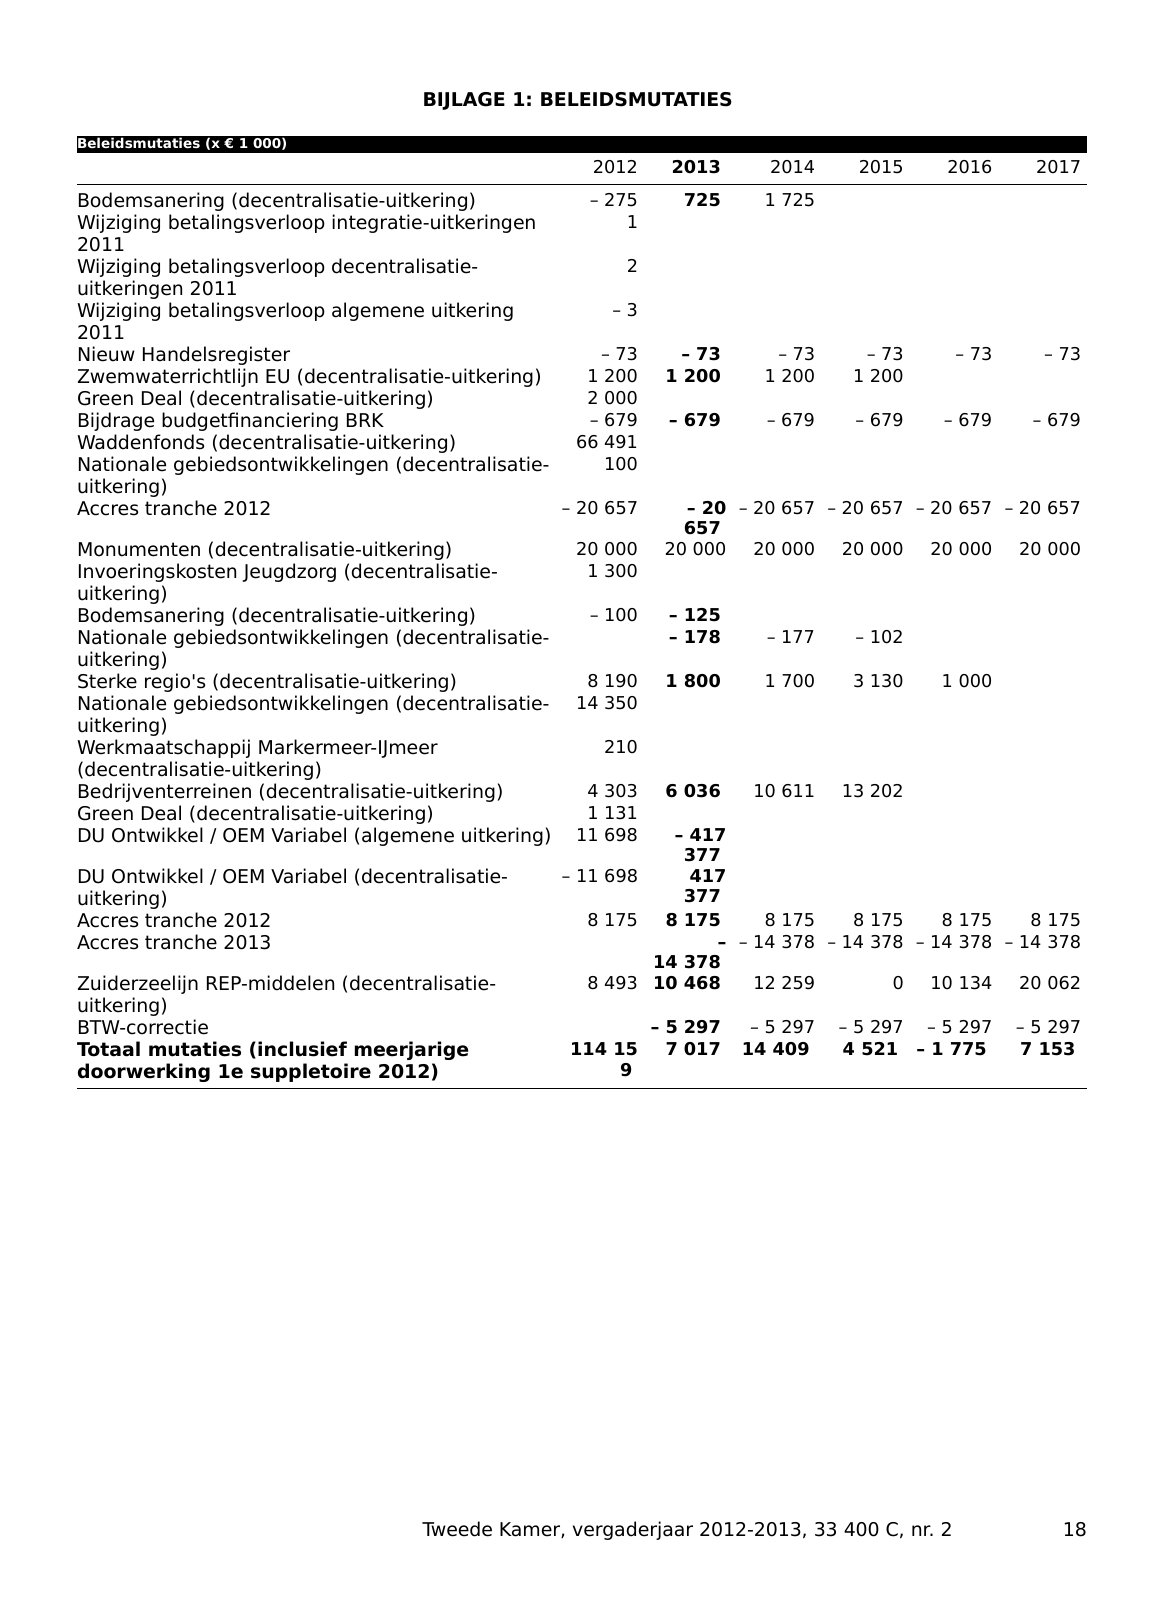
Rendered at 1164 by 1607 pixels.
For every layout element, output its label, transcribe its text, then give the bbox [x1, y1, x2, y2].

table_cell Accres tranche 2012 [77, 910, 555, 932]
table_cell Zwemwaterrichtlijn EU (decentralisatie-uitkering) [77, 366, 555, 388]
table_cell [998, 781, 1087, 803]
table_cell – 73 [555, 344, 644, 366]
table_cell [909, 627, 998, 671]
table_cell [821, 803, 909, 824]
table_cell [732, 256, 821, 300]
table_cell [909, 803, 998, 824]
table_cell [555, 1017, 644, 1039]
table_cell 4 521 [821, 1039, 909, 1088]
table_cell Wijziging betalingsverloop integratie-uitkeringen 2011 [77, 212, 555, 256]
table_cell – 73 [998, 344, 1087, 366]
table_cell [909, 825, 998, 866]
table_cell 210 [555, 737, 644, 781]
table_cell 1 700 [732, 671, 821, 693]
table_cell Wijziging betalingsverloop algemene uitkering 2011 [77, 300, 555, 344]
table_cell – 5 297 [732, 1017, 821, 1039]
table_cell 20 000 [644, 539, 732, 561]
table_cell – 14 378 [644, 932, 732, 973]
table_cell Monumenten (decentralisatie-uitkering) [77, 539, 555, 561]
table_cell 2017 [998, 153, 1087, 184]
table_cell Bedrijventerreinen (decentralisatie-uitkering) [77, 781, 555, 803]
table_cell [909, 866, 998, 910]
table_cell 417 377 [644, 866, 732, 910]
table_cell 4 303 [555, 781, 644, 803]
table_cell [732, 605, 821, 627]
table_cell – 679 [998, 410, 1087, 432]
table_cell Waddenfonds (decentralisatie-uitkering) [77, 432, 555, 454]
table_cell [821, 605, 909, 627]
table_cell 8 175 [998, 910, 1087, 932]
table_cell [821, 866, 909, 910]
table_cell – 3 [555, 300, 644, 344]
table_cell – 5 297 [821, 1017, 909, 1039]
table_cell [998, 866, 1087, 910]
table_cell [998, 432, 1087, 454]
table_cell 8 175 [909, 910, 998, 932]
table_cell [909, 256, 998, 300]
table_cell 7 017 [644, 1039, 732, 1088]
table_cell – 178 [644, 627, 732, 671]
table_cell 3 130 [821, 671, 909, 693]
table_cell – 20 657 [555, 498, 644, 539]
table_cell [644, 693, 732, 737]
table_cell [821, 256, 909, 300]
table_cell – 73 [732, 344, 821, 366]
table_cell [909, 737, 998, 781]
table_cell [998, 803, 1087, 824]
table_cell [644, 737, 732, 781]
table_cell – 20 657 [998, 498, 1087, 539]
table_cell [909, 605, 998, 627]
table_cell 8 175 [821, 910, 909, 932]
table_cell 20 000 [909, 539, 998, 561]
table_cell 10 468 [644, 973, 732, 1017]
table_cell – 20 657 [644, 498, 732, 539]
table_cell 1 200 [821, 366, 909, 388]
table_cell 0 [821, 973, 909, 1017]
table_cell – 73 [909, 344, 998, 366]
table_cell – 102 [821, 627, 909, 671]
table_cell Invoeringskosten Jeugdzorg (decentralisatie-uitkering) [77, 561, 555, 605]
table_cell – 125 [644, 605, 732, 627]
table_cell [909, 693, 998, 737]
table_cell 1 000 [909, 671, 998, 693]
table_cell [644, 212, 732, 256]
table_cell Accres tranche 2012 [77, 498, 555, 539]
table_cell Werkmaatschappij Markermeer-IJmeer (decentralisatie-uitkering) [77, 737, 555, 781]
table_cell Bodemsanering (decentralisatie-uitkering) [77, 605, 555, 627]
table_cell – 679 [644, 410, 732, 432]
table_cell – 14 378 [732, 932, 821, 973]
table_cell 7 153 [998, 1039, 1087, 1088]
table_cell [909, 561, 998, 605]
table_cell 20 062 [998, 973, 1087, 1017]
table_cell [821, 432, 909, 454]
table_cell [909, 300, 998, 344]
table_cell Nieuw Handelsregister [77, 344, 555, 366]
table_cell 2012 [555, 153, 644, 184]
table_cell 20 000 [732, 539, 821, 561]
table_cell [644, 432, 732, 454]
table_cell [998, 825, 1087, 866]
table_cell 8 175 [644, 910, 732, 932]
table_cell 725 [644, 185, 732, 212]
table_cell 20 000 [998, 539, 1087, 561]
table_cell 2016 [909, 153, 998, 184]
table_cell 11 698 [555, 825, 644, 866]
table_cell [998, 185, 1087, 212]
table_cell Nationale gebiedsontwikkelingen (decentralisatie-uitkering) [77, 693, 555, 737]
table_cell [998, 737, 1087, 781]
table_cell – 11 698 [555, 866, 644, 910]
table_cell [998, 300, 1087, 344]
table_cell [732, 388, 821, 410]
table_cell 114 159 [555, 1039, 644, 1088]
table_cell – 177 [732, 627, 821, 671]
table_cell – 679 [909, 410, 998, 432]
table_cell 20 000 [555, 539, 644, 561]
table_cell [821, 561, 909, 605]
table_cell [732, 803, 821, 824]
table_header Beleidsmutaties (x € 1 000) [77, 136, 1087, 152]
table_cell – 679 [555, 410, 644, 432]
table_cell [998, 693, 1087, 737]
table_cell 14 409 [732, 1039, 821, 1088]
table_cell 2 000 [555, 388, 644, 410]
table_cell – 20 657 [909, 498, 998, 539]
table_cell – 14 378 [821, 932, 909, 973]
table_cell 2013 [644, 153, 732, 184]
table_cell [821, 212, 909, 256]
table_cell [555, 932, 644, 973]
table_cell [998, 671, 1087, 693]
table_cell [998, 366, 1087, 388]
table_cell [998, 605, 1087, 627]
table_cell – 20 657 [732, 498, 821, 539]
table_cell 10 611 [732, 781, 821, 803]
table_cell Accres tranche 2013 [77, 932, 555, 973]
table_cell – 5 297 [909, 1017, 998, 1039]
table_cell [998, 212, 1087, 256]
table_cell DU Ontwikkel / OEM Variabel (algemene uitkering) [77, 825, 555, 866]
table_cell – 14 378 [998, 932, 1087, 973]
table_cell [644, 561, 732, 605]
table_cell [821, 693, 909, 737]
table_cell – 5 297 [998, 1017, 1087, 1039]
table_cell 12 259 [732, 973, 821, 1017]
table_cell Bijdrage budgetfinanciering BRK [77, 410, 555, 432]
table_cell – 5 297 [644, 1017, 732, 1039]
table_cell [77, 153, 555, 184]
table_cell Nationale gebiedsontwikkelingen (decentralisatie-uitkering) [77, 627, 555, 671]
table_cell Wijziging betalingsverloop decentralisatie-uitkeringen 2011 [77, 256, 555, 300]
table_cell Bodemsanering (decentralisatie-uitkering) [77, 185, 555, 212]
table_cell [732, 693, 821, 737]
table_cell [909, 432, 998, 454]
table_cell Zuiderzeelijn REP-middelen (decentralisatie-uitkering) [77, 973, 555, 1017]
table_cell [732, 432, 821, 454]
table_cell BTW-correctie [77, 1017, 555, 1039]
table_cell Green Deal (decentralisatie-uitkering) [77, 388, 555, 410]
table_cell [909, 185, 998, 212]
table_cell [998, 256, 1087, 300]
table_cell – 20 657 [821, 498, 909, 539]
table_cell [644, 388, 732, 410]
table_cell Sterke regio's (decentralisatie-uitkering) [77, 671, 555, 693]
table_cell – 73 [821, 344, 909, 366]
table_cell 1 200 [644, 366, 732, 388]
table_cell Totaal mutaties (inclusief meerjarige doorwerking 1e suppletoire 2012) [77, 1039, 555, 1088]
table_cell [644, 256, 732, 300]
table_cell [998, 454, 1087, 498]
table_cell [909, 212, 998, 256]
table_cell [732, 212, 821, 256]
table_cell [644, 300, 732, 344]
table_cell 1 131 [555, 803, 644, 824]
table_cell [821, 737, 909, 781]
table_cell – 1 775 [909, 1039, 998, 1088]
subtitle BIJLAGE 1: BELEIDSMUTATIES [422, 89, 1087, 111]
table_cell 1 200 [555, 366, 644, 388]
table_cell 2015 [821, 153, 909, 184]
table_cell 1 300 [555, 561, 644, 605]
table_cell 8 190 [555, 671, 644, 693]
table_cell [644, 803, 732, 824]
table_cell DU Ontwikkel / OEM Variabel (decentralisatie-uitkering) [77, 866, 555, 910]
table_cell 100 [555, 454, 644, 498]
table_cell – 275 [555, 185, 644, 212]
table_cell [821, 388, 909, 410]
table_cell 1 725 [732, 185, 821, 212]
table_cell 2014 [732, 153, 821, 184]
table_cell 10 134 [909, 973, 998, 1017]
table_cell 66 491 [555, 432, 644, 454]
table_cell [909, 781, 998, 803]
table_cell – 14 378 [909, 932, 998, 973]
table_cell 20 000 [821, 539, 909, 561]
table_cell [732, 866, 821, 910]
table_cell [821, 825, 909, 866]
table_cell – 679 [821, 410, 909, 432]
table_cell 8 493 [555, 973, 644, 1017]
table_cell [821, 185, 909, 212]
table_cell 8 175 [732, 910, 821, 932]
table_cell 6 036 [644, 781, 732, 803]
table_cell 8 175 [555, 910, 644, 932]
table_cell – 679 [732, 410, 821, 432]
table_cell [909, 366, 998, 388]
table_cell [732, 825, 821, 866]
table_cell Green Deal (decentralisatie-uitkering) [77, 803, 555, 824]
table_cell [998, 561, 1087, 605]
table_cell 13 202 [821, 781, 909, 803]
table_cell [909, 388, 998, 410]
table_cell [998, 388, 1087, 410]
table_cell [555, 627, 644, 671]
table_cell [732, 561, 821, 605]
table_cell – 100 [555, 605, 644, 627]
table_cell – 73 [644, 344, 732, 366]
table_cell 2 [555, 256, 644, 300]
table_cell 1 [555, 212, 644, 256]
table_cell [998, 627, 1087, 671]
table_cell 1 800 [644, 671, 732, 693]
table_cell [644, 454, 732, 498]
table_cell – 417 377 [644, 825, 732, 866]
table_cell Nationale gebiedsontwikkelingen (decentralisatie-uitkering) [77, 454, 555, 498]
table_cell 1 200 [732, 366, 821, 388]
table_cell [821, 300, 909, 344]
table_cell [732, 300, 821, 344]
table_cell [821, 454, 909, 498]
table_cell [732, 454, 821, 498]
table_cell [909, 454, 998, 498]
table_cell [732, 737, 821, 781]
table_cell 14 350 [555, 693, 644, 737]
